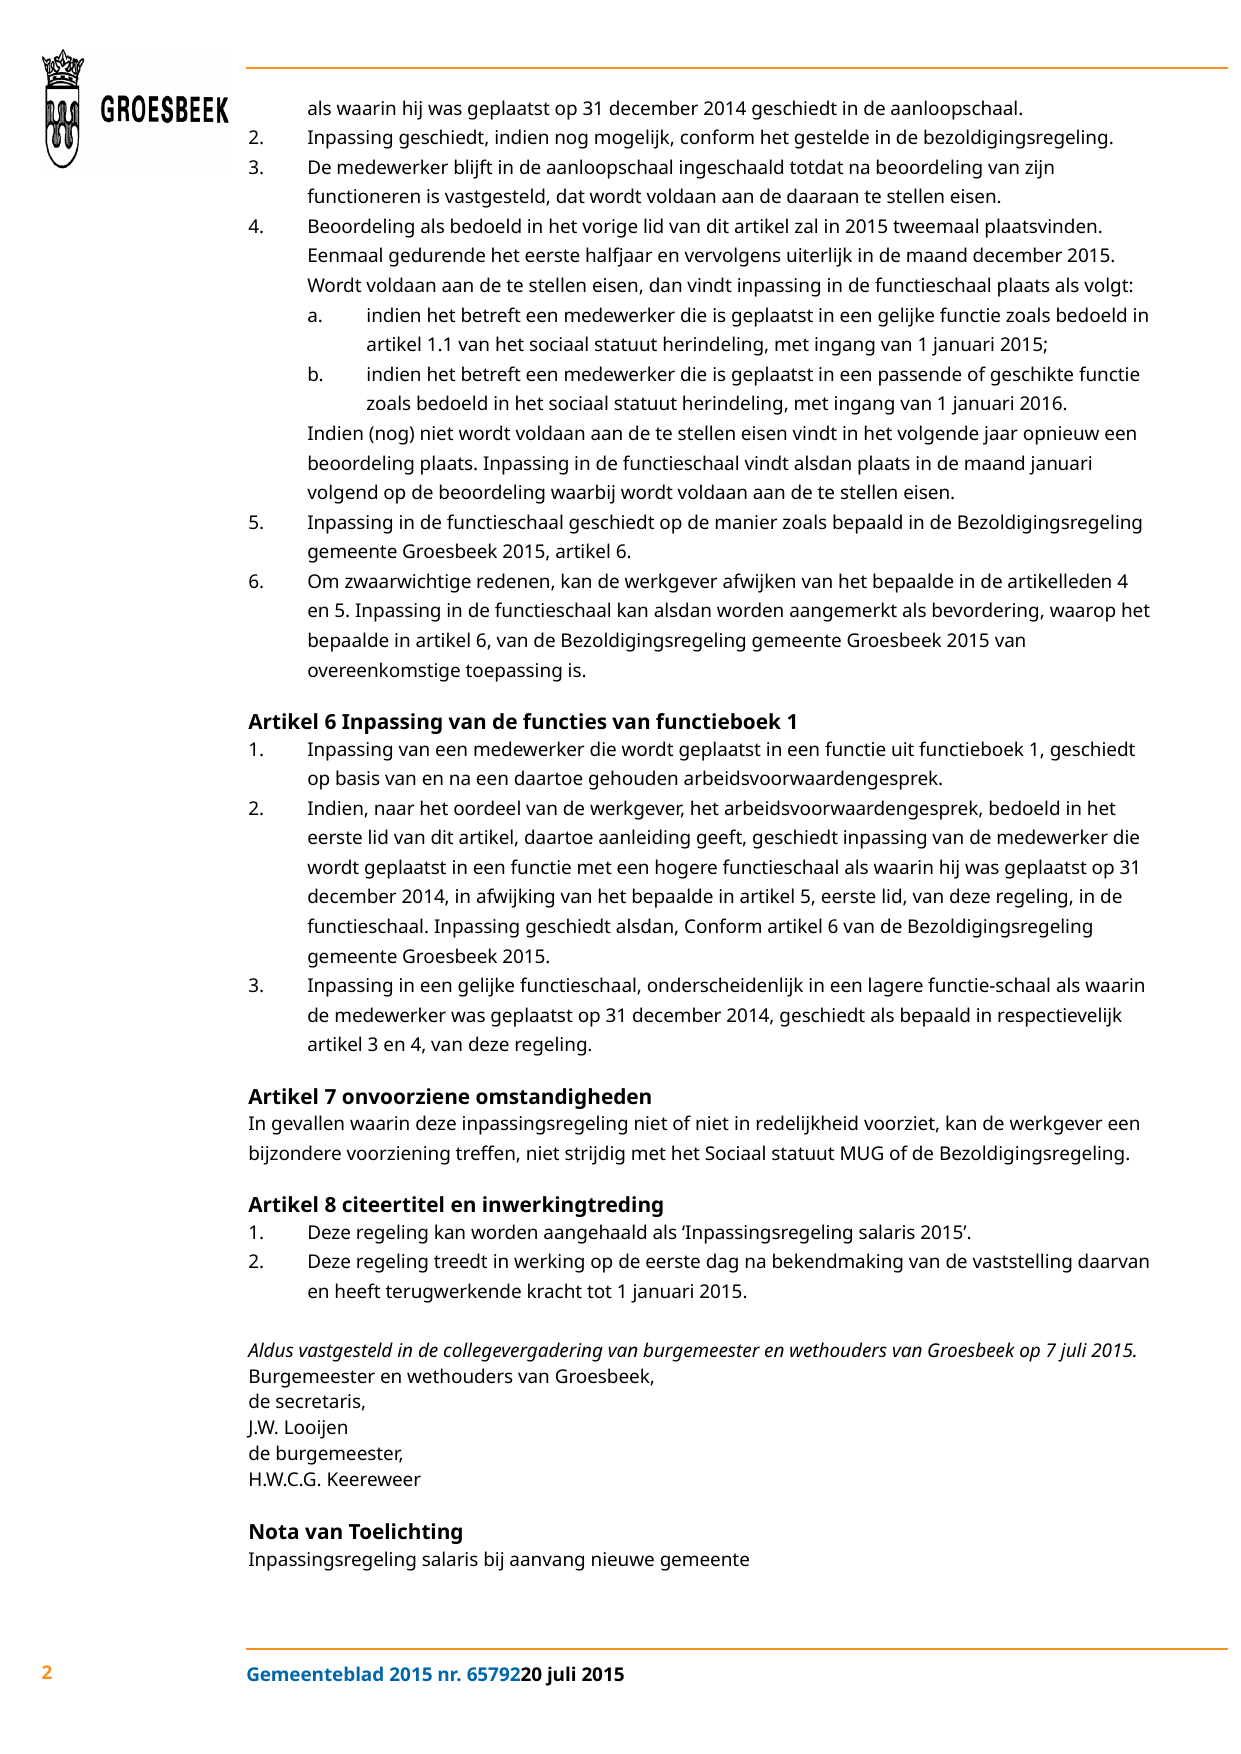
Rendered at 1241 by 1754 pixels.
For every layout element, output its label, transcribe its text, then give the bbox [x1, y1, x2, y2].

list als waarin hij was geplaatst op 31 december 2014 geschiedt in de aanloopschaal. [248, 95, 1152, 121]
list De medewerker blijft in de aanloopschaal ingeschaald totdat na beoordeling van zijn functioneren is vastgesteld, dat wordt voldaan aan de daaraan te stellen eisen. [248, 154, 1152, 209]
list Indien, naar het oordeel van de werkgever, het arbeidsvoorwaardengesprek, bedoeld in het eerste lid van dit artikel, daartoe aanleiding geeft, geschiedt inpassing van de medewerker die wordt geplaatst in een functie met een hogere functieschaal als waarin hij was geplaatst op 31 december 2014, in afwijking van het bepaalde in artikel 5, eerste lid, van deze regeling, in de functieschaal. Inpassing geschiedt alsdan, Conform artikel 6 van de Bezoldigingsregeling gemeente Groesbeek 2015. [248, 795, 1152, 968]
list indien het betreft een medewerker die is geplaatst in een gelijke functie zoals bedoeld in artikel 1.1 van het sociaal statuut herindeling, met ingang van 1 januari 2015; [307, 302, 1152, 357]
text In gevallen waarin deze inpassingsregeling niet of niet in redelijkheid voorziet, kan de werkgever een bijzondere voorziening treffen, niet strijdig met het Sociaal statuut MUG of de Bezoldigingsregeling. [248, 1110, 1152, 1166]
list Deze regeling treedt in werking op de eerste dag na bekendmaking van de vaststelling daarvan en heeft terugwerkende kracht tot 1 januari 2015. [248, 1248, 1152, 1304]
picture [41, 47, 231, 172]
list Indien (nog) niet wordt voldaan aan de te stellen eisen vindt in het volgende jaar opnieuw een beoordeling plaats. Inpassing in de functieschaal vindt alsdan plaats in de maand januari volgend op de beoordeling waarbij wordt voldaan aan de te stellen eisen. [248, 420, 1152, 505]
text H.W.C.G. Keereweer [248, 1466, 1152, 1492]
text Burgemeester en wethouders van Groesbeek, [248, 1363, 1152, 1389]
list Inpassing geschiedt, indien nog mogelijk, conform het gestelde in de bezoldigingsregeling. [248, 124, 1152, 150]
text Aldus vastgesteld in de collegevergadering van burgemeester en wethouders van Groesbeek op 7 juli 2015. [248, 1337, 1152, 1363]
text Artikel 6 Inpassing van de functies van functieboek 1 [248, 707, 1152, 736]
list Inpassing in een gelijke functieschaal, onderscheidenlijk in een lagere functie-schaal als waarin de medewerker was geplaatst op 31 december 2014, geschiedt als bepaald in respectievelijk artikel 3 en 4, van deze regeling. [248, 972, 1152, 1057]
list Deze regeling kan worden aangehaald als ‘Inpassingsregeling salaris 2015’. [248, 1219, 1152, 1244]
list Beoordeling als bedoeld in het vorige lid van dit artikel zal in 2015 tweemaal plaatsvinden. Eenmaal gedurende het eerste halfjaar en vervolgens uiterlijk in de maand december 2015. Wordt voldaan aan de te stellen eisen, dan vindt inpassing in de functieschaal plaats als volgt: [248, 213, 1152, 298]
list indien het betreft een medewerker die is geplaatst in een passende of geschikte functie zoals bedoeld in het sociaal statuut herindeling, met ingang van 1 januari 2016. [307, 361, 1152, 416]
text J.W. Looijen [248, 1414, 1152, 1440]
list Om zwaarwichtige redenen, kan de werkgever afwijken van het bepaalde in de artikelleden 4 en 5. Inpassing in de functieschaal kan alsdan worden aangemerkt als bevordering, waarop het bepaalde in artikel 6, van de Bezoldigingsregeling gemeente Groesbeek 2015 van overeenkomstige toepassing is. [248, 568, 1152, 683]
text de secretaris, [248, 1389, 1152, 1414]
text Artikel 7 onvoorziene omstandigheden [248, 1082, 1152, 1110]
text Inpassingsregeling salaris bij aanvang nieuwe gemeente [248, 1546, 1152, 1571]
text Artikel 8 citeertitel en inwerkingtreding [248, 1190, 1152, 1219]
text Nota van Toelichting [248, 1517, 1152, 1546]
text de burgemeester, [248, 1440, 1152, 1466]
list Inpassing in de functieschaal geschiedt op de manier zoals bepaald in de Bezoldigingsregeling gemeente Groesbeek 2015, artikel 6. [248, 509, 1152, 564]
list Inpassing van een medewerker die wordt geplaatst in een functie uit functieboek 1, geschiedt op basis van en na een daartoe gehouden arbeidsvoorwaardengesprek. [248, 736, 1152, 791]
